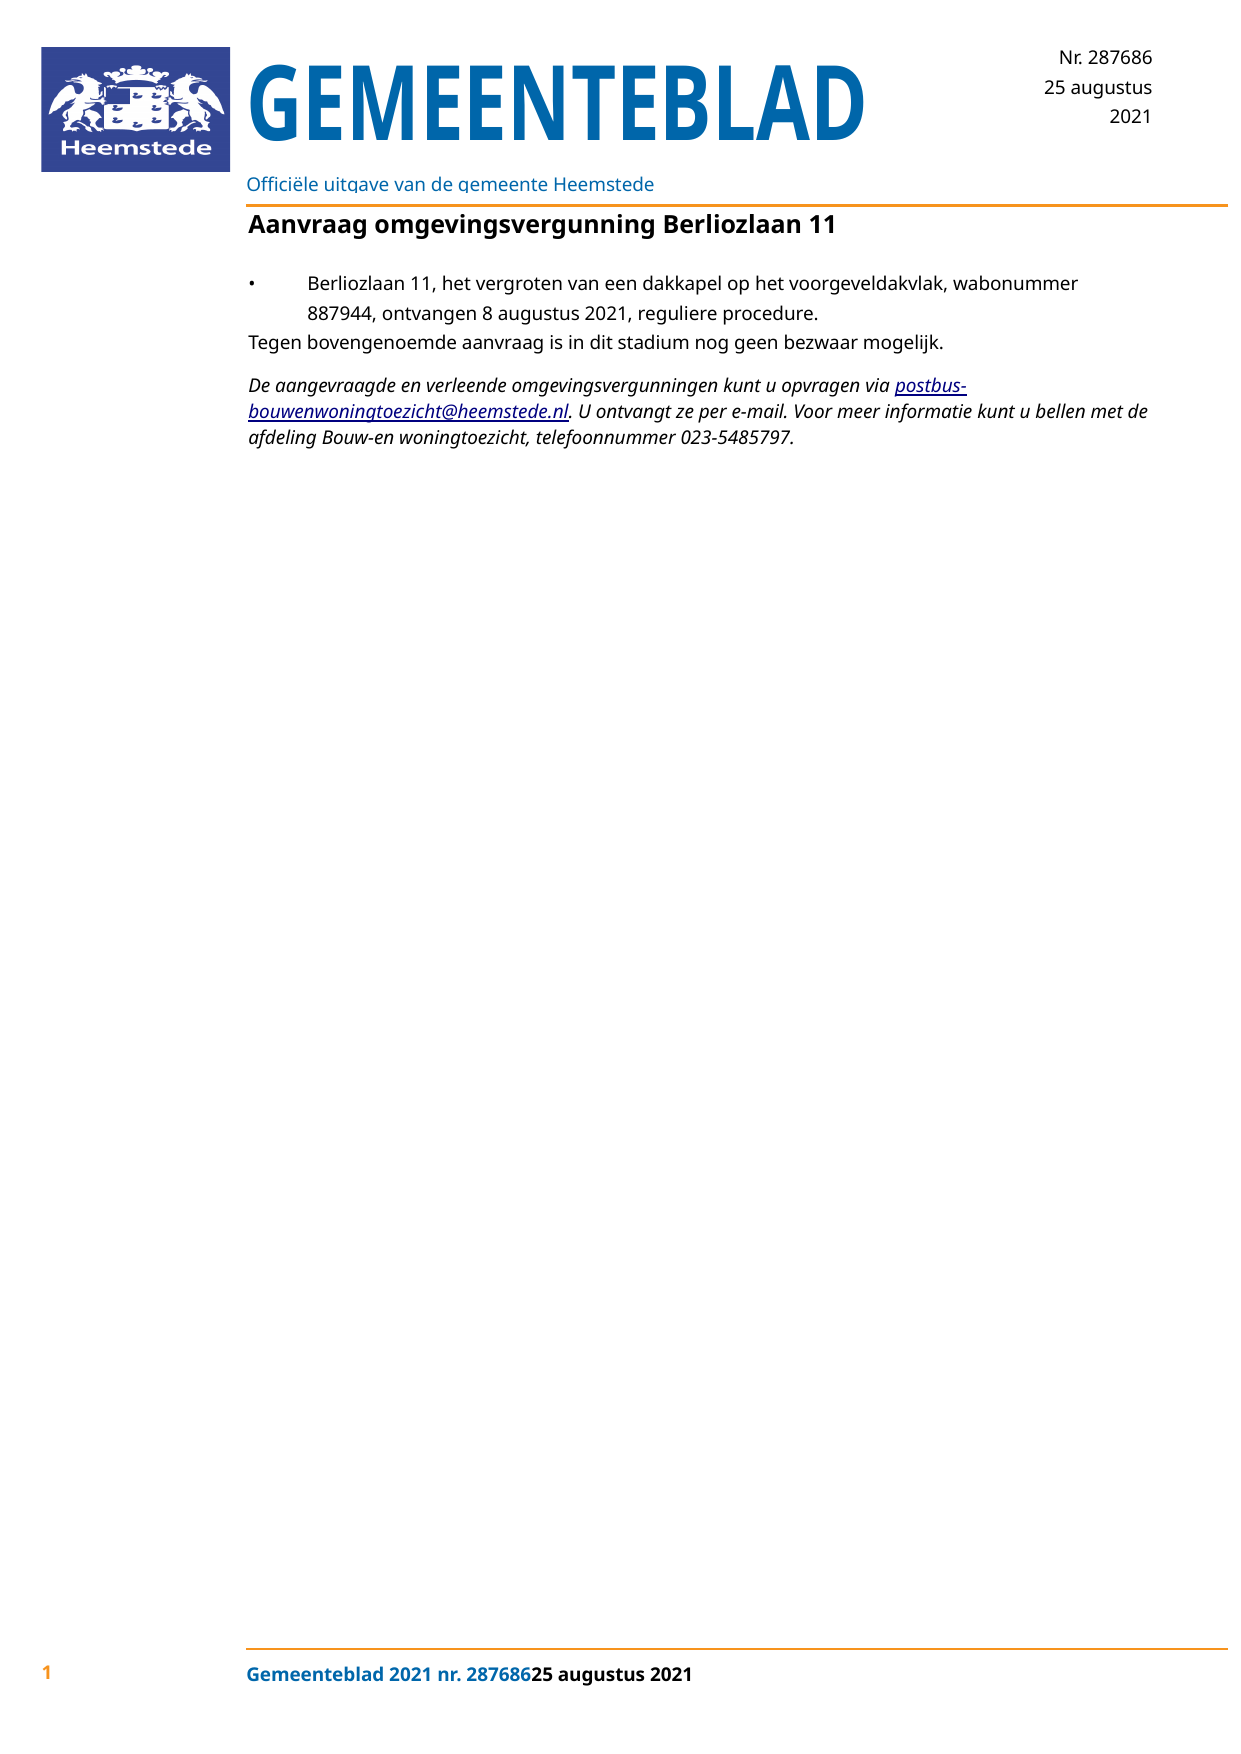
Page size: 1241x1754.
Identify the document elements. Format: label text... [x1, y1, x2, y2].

text De aangevraagde en verleende omgevingsvergunningen kunt u opvragen via postbus-bouwenwoningtoezicht@heemstede.nl. U ontvangt ze per e-mail. Voor meer informatie kunt u bellen met de afdeling Bouw-en woningtoezicht, telefoonnummer 023-5485797. [248, 373, 1152, 450]
picture [41, 47, 231, 172]
list Berliozlaan 11, het vergroten van een dakkapel op het voorgeveldakvlak, wabonummer 887944, ontvangen 8 augustus 2021, reguliere procedure. [248, 270, 1152, 326]
text Tegen bovengenoemde aanvraag is in dit stadium nog geen bezwaar mogelijk. [248, 329, 1152, 355]
text Aanvraag omgevingsvergunning Berliozlaan 11 [248, 207, 1152, 241]
